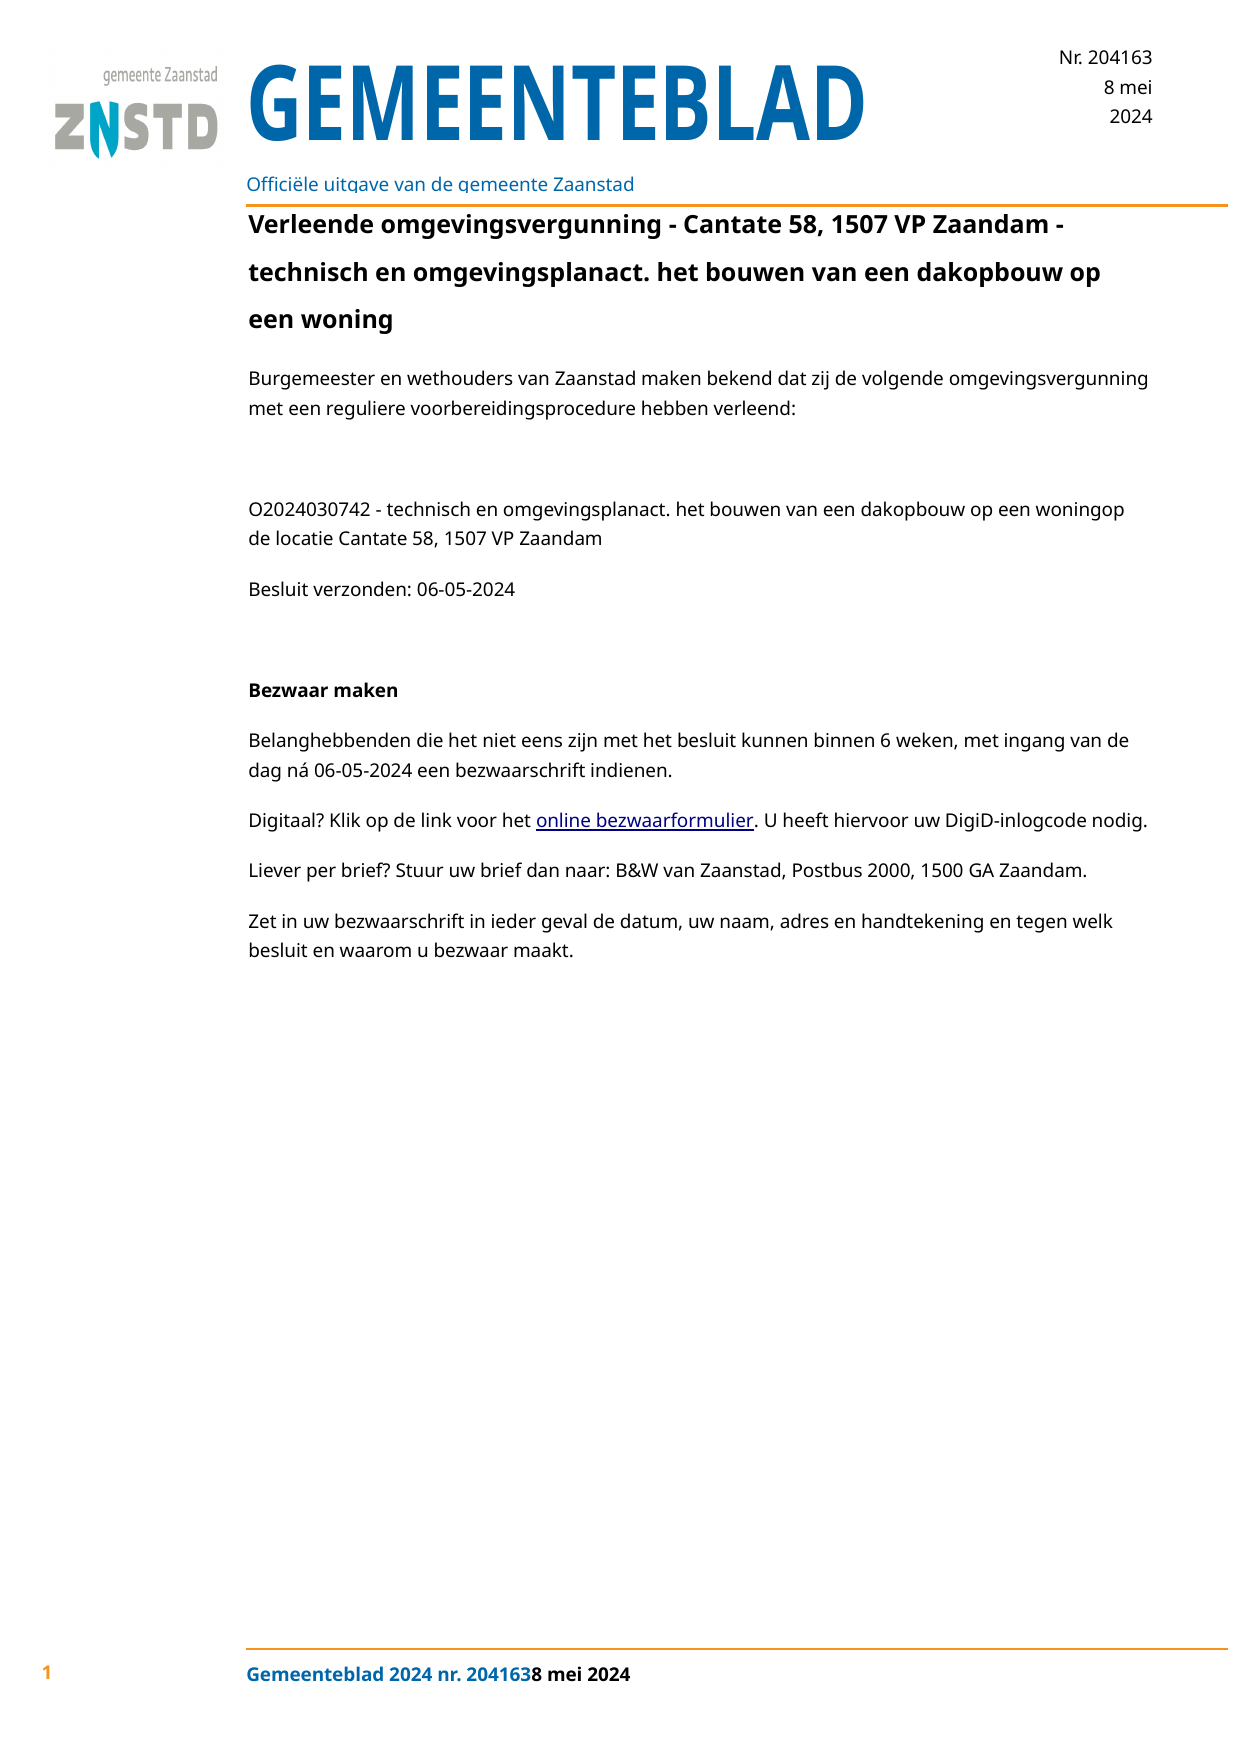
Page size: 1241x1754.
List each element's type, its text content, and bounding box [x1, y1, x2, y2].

text Verleende omgevingsvergunning - Cantate 58, 1507 VP Zaandam - technisch en omgevingsplanact. het bouwen van een dakopbouw op een woning [248, 207, 1152, 336]
text Digitaal? Klik op de link voor het online bezwaarformulier. U heeft hiervoor uw DigiD-inlogcode nodig. [248, 807, 1152, 833]
text Liever per brief? Stuur uw brief dan naar: B&W van Zaanstad, Postbus 2000, 1500 GA Zaandam. [248, 858, 1152, 883]
text Zet in uw bezwaarschrift in ieder geval de datum, uw naam, adres en handtekening en tegen welk besluit en waarom u bezwaar maakt. [248, 908, 1152, 963]
text Bezwaar maken [248, 677, 1152, 702]
text Burgemeester en wethouders van Zaanstad maken bekend dat zij de volgende omgevingsvergunning met een reguliere voorbereidingsprocedure hebben verleend: [248, 366, 1152, 421]
text O2024030742 - technisch en omgevingsplanact. het bouwen van een dakopbouw op een woningop de locatie Cantate 58, 1507 VP Zaandam [248, 496, 1152, 551]
picture [41, 47, 231, 172]
text Belanghebbenden die het niet eens zijn met het besluit kunnen binnen 6 weken, met ingang van de dag ná 06-05-2024 een bezwaarschrift indienen. [248, 727, 1152, 782]
text Besluit verzonden: 06-05-2024 [248, 576, 1152, 602]
